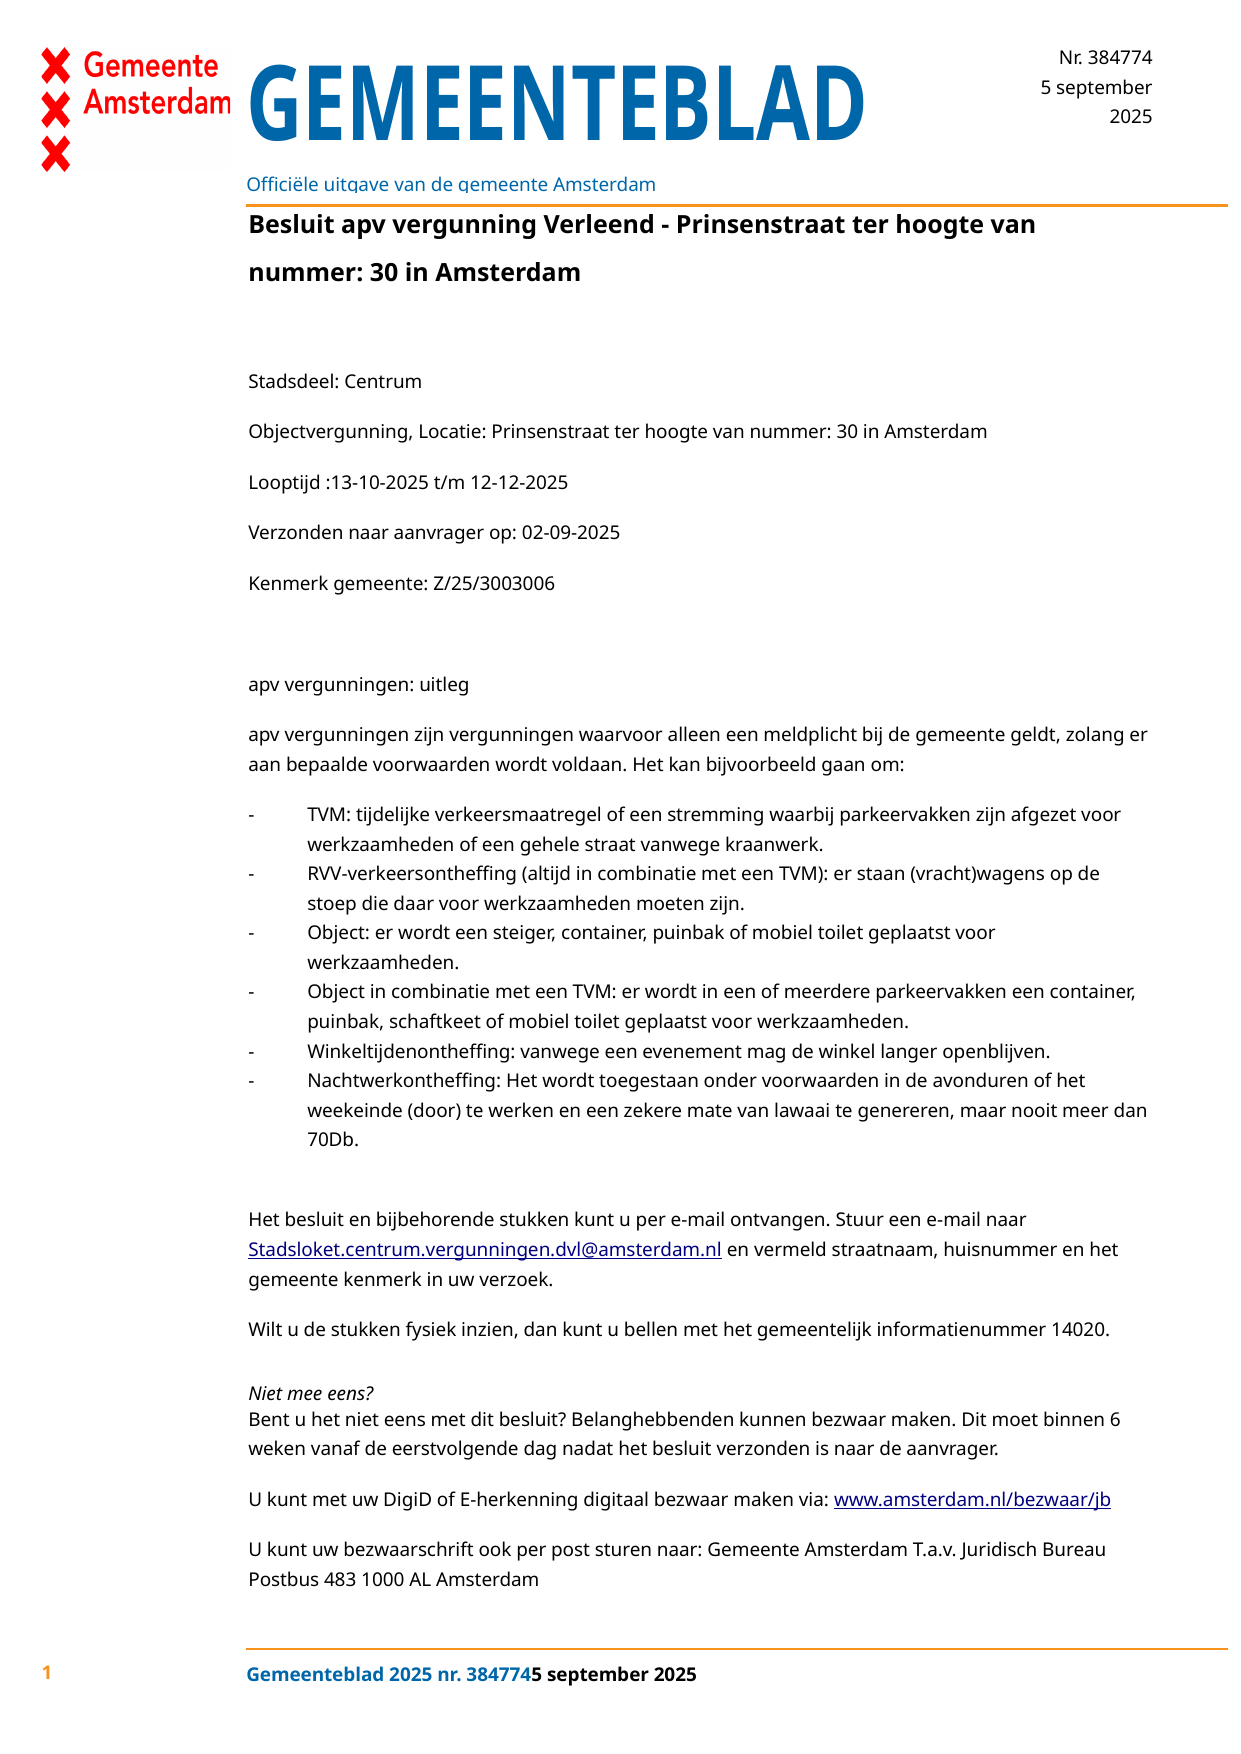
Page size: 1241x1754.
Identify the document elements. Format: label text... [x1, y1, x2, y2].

text apv vergunningen: uitleg [248, 671, 1152, 697]
text Looptijd :13-10-2025 t/m 12-12-2025 [248, 469, 1152, 495]
text Wilt u de stukken fysiek inzien, dan kunt u bellen met het gemeentelijk informatienummer 14020. [248, 1316, 1152, 1342]
list RVV-verkeersontheffing (altijd in combinatie met een TVM): er staan (vracht)wagens op de stoep die daar voor werkzaamheden moeten zijn. [248, 860, 1152, 916]
text Stadsdeel: Centrum [248, 368, 1152, 394]
list TVM: tijdelijke verkeersmaatregel of een stremming waarbij parkeervakken zijn afgezet voor werkzaamheden of een gehele straat vanwege kraanwerk. [248, 801, 1152, 857]
text Niet mee eens? [248, 1380, 1152, 1406]
list Nachtwerkontheffing: Het wordt toegestaan onder voorwaarden in de avonduren of het weekeinde (door) te werken en een zekere mate van lawaai te genereren, maar nooit meer dan 70Db. [248, 1067, 1152, 1152]
list Object: er wordt een steiger, container, puinbak of mobiel toilet geplaatst voor werkzaamheden. [248, 919, 1152, 975]
text U kunt uw bezwaarschrift ook per post sturen naar: Gemeente Amsterdam T.a.v. Juridisch Bureau Postbus 483 1000 AL Amsterdam [248, 1536, 1152, 1592]
picture [41, 47, 231, 172]
list Object in combinatie met een TVM: er wordt in een of meerdere parkeervakken een container, puinbak, schaftkeet of mobiel toilet geplaatst voor werkzaamheden. [248, 979, 1152, 1034]
list Winkeltijdenontheffing: vanwege een evenement mag de winkel langer openblijven. [248, 1038, 1152, 1064]
text Bent u het niet eens met dit besluit? Belanghebbenden kunnen bezwaar maken. Dit moet binnen 6 weken vanaf de eerstvolgende dag nadat het besluit verzonden is naar de aanvrager. [248, 1406, 1152, 1461]
text U kunt met uw DigiD of E-herkenning digitaal bezwaar maken via: www.amsterdam.nl/bezwaar/jb [248, 1486, 1152, 1512]
text Verzonden naar aanvrager op: 02-09-2025 [248, 519, 1152, 545]
text Kenmerk gemeente: Z/25/3003006 [248, 570, 1152, 596]
text apv vergunningen zijn vergunningen waarvoor alleen een meldplicht bij de gemeente geldt, zolang er aan bepaalde voorwaarden wordt voldaan. Het kan bijvoorbeeld gaan om: [248, 721, 1152, 777]
text Besluit apv vergunning Verleend - Prinsenstraat ter hoogte van nummer: 30 in Amsterdam [248, 207, 1152, 288]
text Objectvergunning, Locatie: Prinsenstraat ter hoogte van nummer: 30 in Amsterdam [248, 419, 1152, 444]
text Het besluit en bijbehorende stukken kunt u per e-mail ontvangen. Stuur een e-mail naar Stadsloket.centrum.vergunningen.dvl@amsterdam.nl en vermeld straatnaam, huisnummer en het gemeente kenmerk in uw verzoek. [248, 1207, 1152, 1292]
